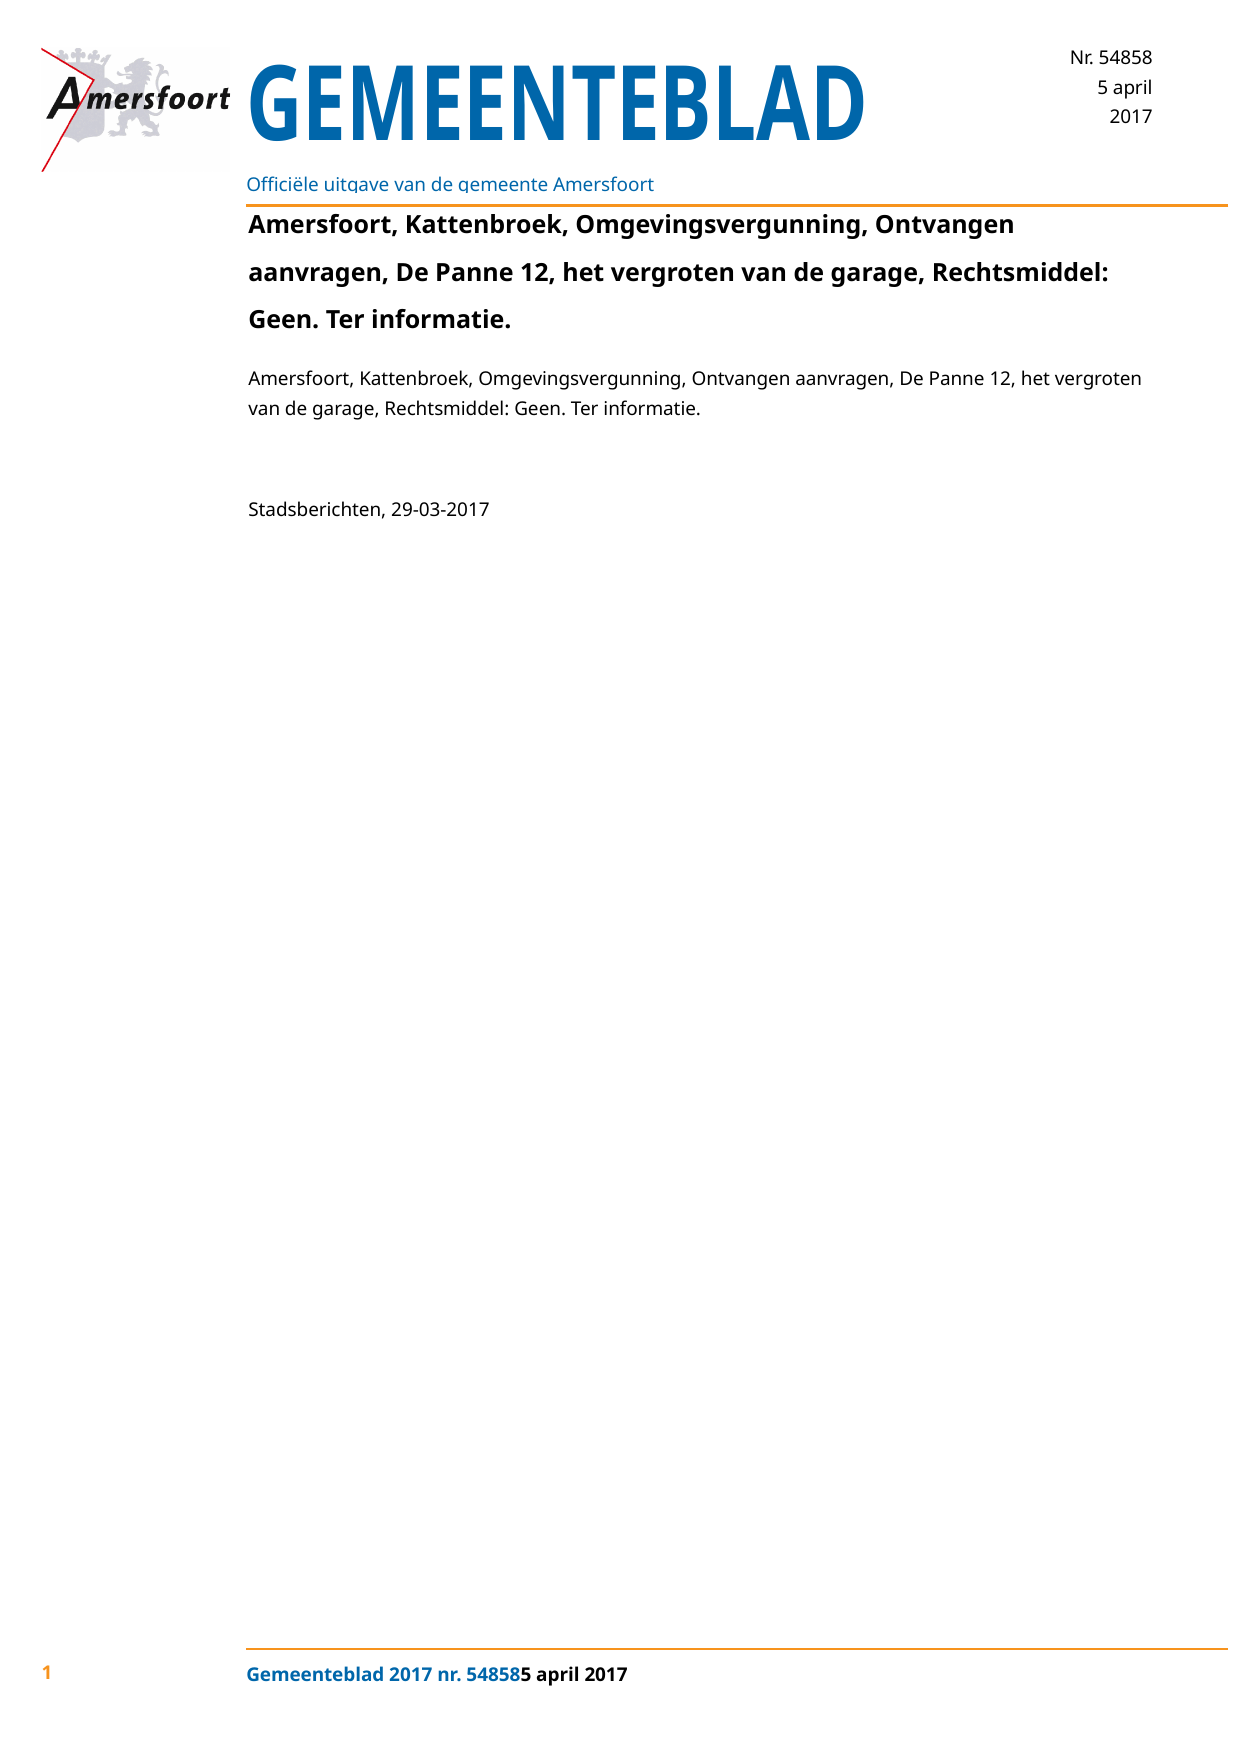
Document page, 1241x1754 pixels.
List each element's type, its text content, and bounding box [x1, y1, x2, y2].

picture [41, 47, 231, 172]
text Stadsberichten, 29-03-2017 [248, 496, 1152, 522]
text Amersfoort, Kattenbroek, Omgevingsvergunning, Ontvangen aanvragen, De Panne 12, het vergroten van de garage, Rechtsmiddel: Geen. Ter informatie. [248, 366, 1152, 421]
text Amersfoort, Kattenbroek, Omgevingsvergunning, Ontvangen aanvragen, De Panne 12, het vergroten van de garage, Rechtsmiddel: Geen. Ter informatie. [248, 207, 1152, 336]
